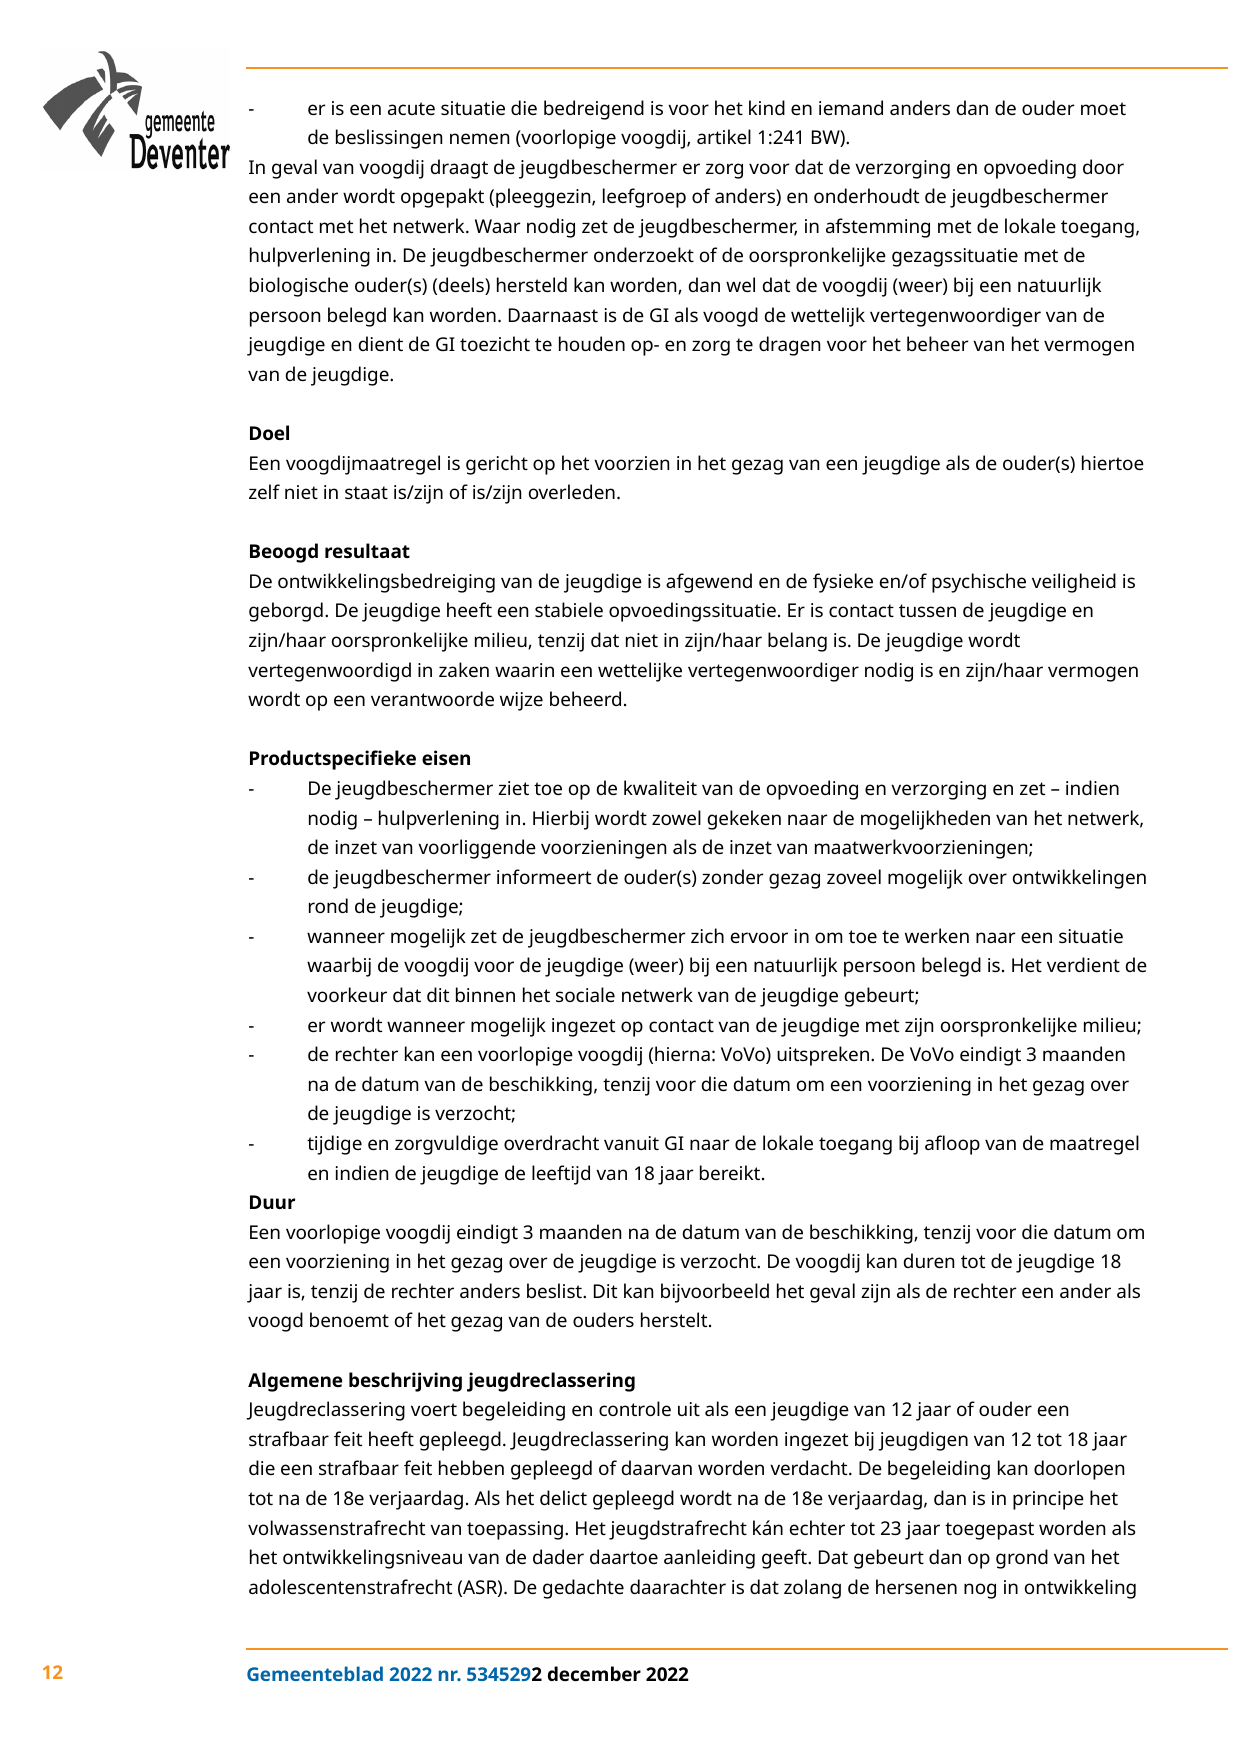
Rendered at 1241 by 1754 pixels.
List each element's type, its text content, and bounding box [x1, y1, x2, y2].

text Jeugdreclassering voert begeleiding en controle uit als een jeugdige van 12 jaar of ouder een strafbaar feit heeft gepleegd. Jeugdreclassering kan worden ingezet bij jeugdigen van 12 tot 18 jaar die een strafbaar feit hebben gepleegd of daarvan worden verdacht. De begeleiding kan doorlopen tot na de 18e verjaardag. Als het delict gepleegd wordt na de 18e verjaardag, dan is in principe het volwassenstrafrecht van toepassing. Het jeugdstrafrecht kán echter tot 23 jaar toegepast worden als het ontwikkelingsniveau van de dader daartoe aanleiding geeft. Dat gebeurt dan op grond van het adolescentenstrafrecht (ASR). De gedachte daarachter is dat zolang de hersenen nog in ontwikkeling [248, 1396, 1152, 1600]
list de rechter kan een voorlopige voogdij (hierna: VoVo) uitspreken. De VoVo eindigt 3 maanden na de datum van de beschikking, tenzij voor die datum om een voorziening in het gezag over de jeugdige is verzocht; [248, 1041, 1152, 1126]
list de jeugdbeschermer informeert de ouder(s) zonder gezag zoveel mogelijk over ontwikkelingen rond de jeugdige; [248, 864, 1152, 919]
text Algemene beschrijving jeugdreclassering [248, 1367, 1152, 1393]
text De ontwikkelingsbedreiging van de jeugdige is afgewend en de fysieke en/of psychische veiligheid is geborgd. De jeugdige heeft een stabiele opvoedingssituatie. Er is contact tussen de jeugdige en zijn/haar oorspronkelijke milieu, tenzij dat niet in zijn/haar belang is. De jeugdige wordt vertegenwoordigd in zaken waarin een wettelijke vertegenwoordiger nodig is en zijn/haar vermogen wordt op een verantwoorde wijze beheerd. [248, 568, 1152, 712]
list er is een acute situatie die bedreigend is voor het kind en iemand anders dan de ouder moet de beslissingen nemen (voorlopige voogdij, artikel 1:241 BW). [248, 95, 1152, 150]
list wanneer mogelijk zet de jeugdbeschermer zich ervoor in om toe te werken naar een situatie waarbij de voogdij voor de jeugdige (weer) bij een natuurlijk persoon belegd is. Het verdient de voorkeur dat dit binnen het sociale netwerk van de jeugdige gebeurt; [248, 923, 1152, 1008]
text In geval van voogdij draagt de jeugdbeschermer er zorg voor dat de verzorging en opvoeding door een ander wordt opgepakt (pleeggezin, leefgroep of anders) en onderhoudt de jeugdbeschermer contact met het netwerk. Waar nodig zet de jeugdbeschermer, in afstemming met de lokale toegang, hulpverlening in. De jeugdbeschermer onderzoekt of de oorspronkelijke gezagssituatie met de biologische ouder(s) (deels) hersteld kan worden, dan wel dat de voogdij (weer) bij een natuurlijk persoon belegd kan worden. Daarnaast is de GI als voogd de wettelijk vertegenwoordiger van de jeugdige en dient de GI toezicht te houden op- en zorg te dragen voor het beheer van het vermogen van de jeugdige. [248, 154, 1152, 387]
text Duur [248, 1189, 1152, 1215]
list er wordt wanneer mogelijk ingezet op contact van de jeugdige met zijn oorspronkelijke milieu; [248, 1012, 1152, 1038]
picture [41, 47, 231, 172]
text Een voogdijmaatregel is gericht op het voorzien in het gezag van een jeugdige als de ouder(s) hiertoe zelf niet in staat is/zijn of is/zijn overleden. [248, 450, 1152, 505]
text Productspecifieke eisen [248, 746, 1152, 771]
text Een voorlopige voogdij eindigt 3 maanden na de datum van de beschikking, tenzij voor die datum om een voorziening in het gezag over de jeugdige is verzocht. De voogdij kan duren tot de jeugdige 18 jaar is, tenzij de rechter anders beslist. Dit kan bijvoorbeeld het geval zijn als de rechter een ander als voogd benoemt of het gezag van de ouders herstelt. [248, 1219, 1152, 1333]
text Beoogd resultaat [248, 538, 1152, 564]
list tijdige en zorgvuldige overdracht vanuit GI naar de lokale toegang bij afloop van de maatregel en indien de jeugdige de leeftijd van 18 jaar bereikt. [248, 1130, 1152, 1186]
list De jeugdbeschermer ziet toe op de kwaliteit van de opvoeding en verzorging en zet – indien nodig – hulpverlening in. Hierbij wordt zowel gekeken naar de mogelijkheden van het netwerk, de inzet van voorliggende voorzieningen als de inzet van maatwerkvoorzieningen; [248, 775, 1152, 860]
text Doel [248, 420, 1152, 446]
